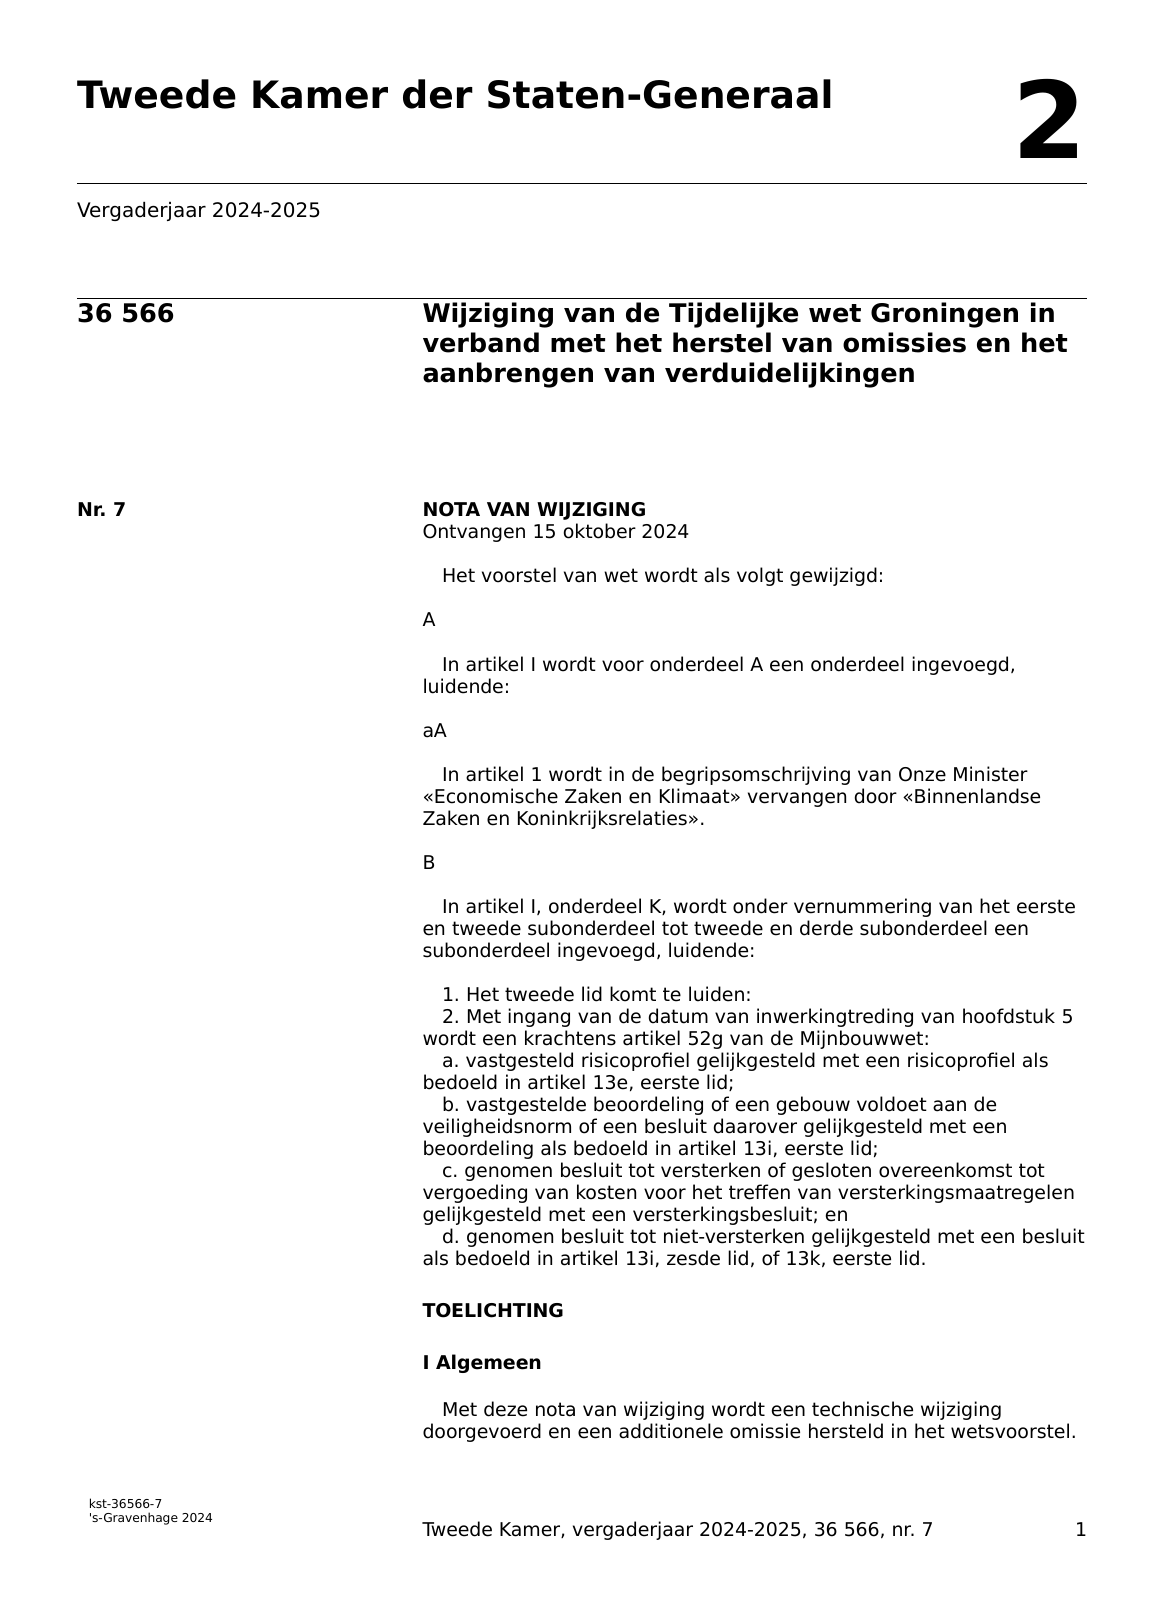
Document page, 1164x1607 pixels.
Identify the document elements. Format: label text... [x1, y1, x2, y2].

text Ontvangen 15 oktober 2024 [422, 521, 1087, 543]
text Met deze nota van wijziging wordt een technische wijziging doorgevoerd en een additionele omissie hersteld in het wetsvoorstel. [422, 1399, 1087, 1443]
subtitle I Algemeen [422, 1352, 1087, 1374]
subtitle B [422, 852, 1087, 874]
text b. vastgestelde beoordeling of een gebouw voldoet aan de veiligheidsnorm of een besluit daarover gelijkgesteld met een beoordeling als bedoeld in artikel 13i, eerste lid; [422, 1094, 1087, 1160]
table_header Tweede Kamer der Staten-Generaal [77, 59, 886, 183]
text d. genomen besluit tot niet-versterken gelijkgesteld met een besluit als bedoeld in artikel 13i, zesde lid, of 13k, eerste lid. [422, 1226, 1087, 1270]
text 2. Met ingang van de datum van inwerkingtreding van hoofdstuk 5 wordt een krachtens artikel 52g van de Mijnbouwwet: [422, 1006, 1087, 1050]
text 's-Gravenhage 2024 [88, 1511, 323, 1525]
text c. genomen besluit tot versterken of gesloten overeenkomst tot vergoeding van kosten voor het treffen van versterkingsmaatregelen gelijkgesteld met een versterkingsbesluit; en [422, 1160, 1087, 1226]
table_header 2 [886, 59, 1087, 183]
text In artikel I wordt voor onderdeel A een onderdeel ingevoegd, luidende: [422, 653, 1087, 697]
text Het voorstel van wet wordt als volgt gewijzigd: [422, 565, 1087, 587]
text kst-36566-7 [88, 1497, 323, 1511]
subtitle TOELICHTING [422, 1300, 1087, 1322]
subtitle A [422, 609, 1087, 631]
table_cell Vergaderjaar 2024-2025 [77, 184, 1087, 298]
text In artikel I, onderdeel K, wordt onder vernummering van het eerste en tweede subonderdeel tot tweede en derde subonderdeel een subonderdeel ingevoegd, luidende: [422, 896, 1087, 962]
text 1. Het tweede lid komt te luiden: [422, 984, 1087, 1006]
subtitle 36 566 Wijziging van de Tijdelijke wet Groningen in verband met het herstel van omissies en het aanbrengen van verduidelijkingen [77, 299, 1087, 388]
subtitle aA [422, 720, 1087, 742]
text In artikel 1 wordt in de begripsomschrijving van Onze Minister «Economische Zaken en Klimaat» vervangen door «Binnenlandse Zaken en Koninkrijksrelaties». [422, 764, 1087, 830]
text a. vastgesteld risicoprofiel gelijkgesteld met een risicoprofiel als bedoeld in artikel 13e, eerste lid; [422, 1050, 1087, 1094]
subtitle Nr. 7 NOTA VAN WIJZIGING [77, 499, 1087, 521]
